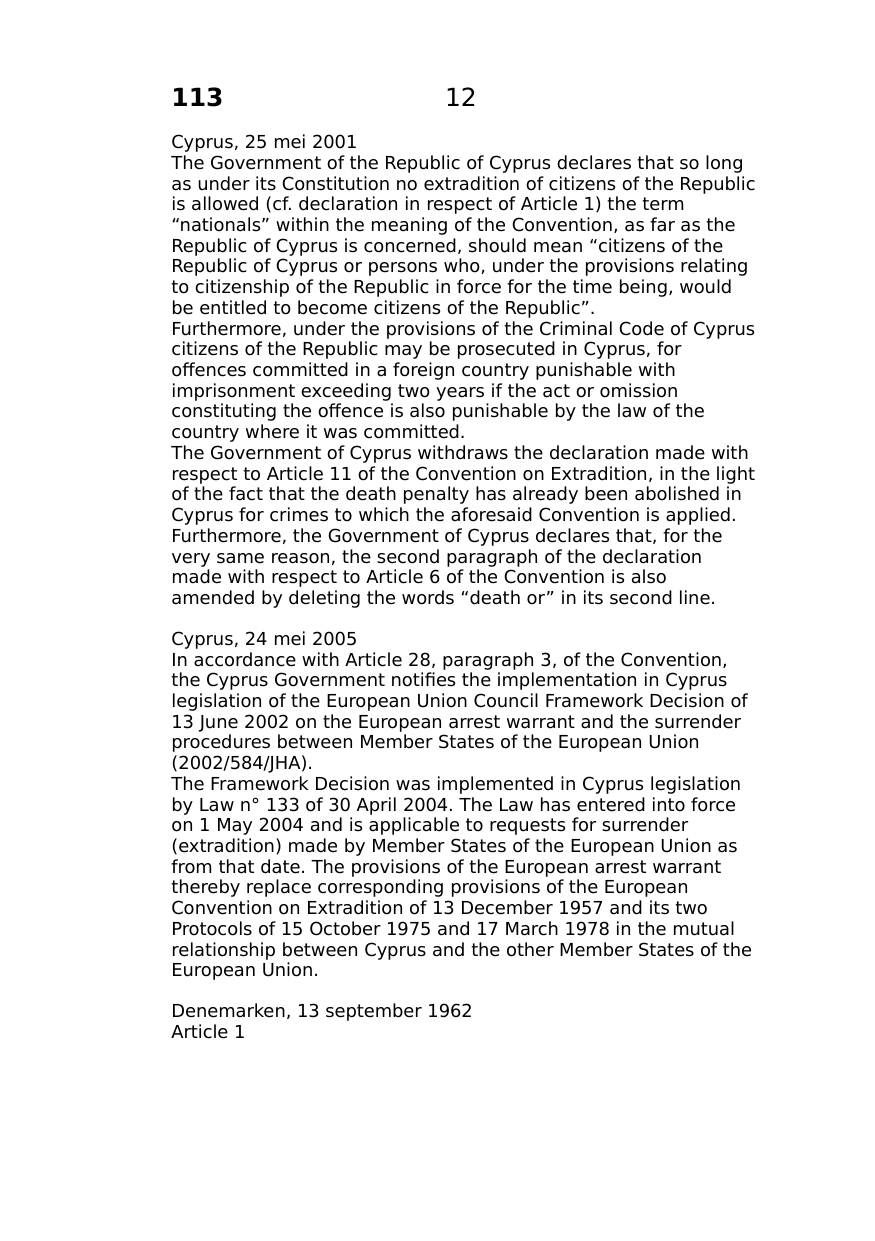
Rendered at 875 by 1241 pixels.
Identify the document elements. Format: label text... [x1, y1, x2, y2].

text The Framework Decision was implemented in Cyprus legislation by Law n° 133 of 30 April 2004. The Law has entered into force on 1 May 2004 and is applicable to requests for surrender (extradition) made by Member States of the European Union as from that date. The provisions of the European arrest warrant thereby replace corresponding provisions of the European Convention on Extradition of 13 December 1957 and its two Protocols of 15 October 1975 and 17 March 1978 in the mutual relationship between Cyprus and the other Member States of the European Union. [171, 774, 756, 981]
text Furthermore, the Government of Cyprus declares that, for the very same reason, the second paragraph of the declaration made with respect to Article 6 of the Convention is also amended by deleting the words “death or” in its second line. [171, 526, 756, 609]
text The Government of the Republic of Cyprus declares that so long as under its Constitution no extradition of citizens of the Republic is allowed (cf. declaration in respect of Article 1) the term “nationals” within the meaning of the Convention, as far as the Republic of Cyprus is concerned, should mean “citizens of the Republic of Cyprus or persons who, under the provisions relating to citizenship of the Republic in force for the time being, would be entitled to become citizens of the Republic”. [171, 153, 756, 318]
text Furthermore, under the provisions of the Criminal Code of Cyprus citizens of the Republic may be prosecuted in Cyprus, for offences committed in a foreign country punishable with imprisonment exceeding two years if the act or omission constituting the offence is also punishable by the law of the country where it was committed. [171, 318, 756, 443]
text In accordance with Article 28, paragraph 3, of the Convention, the Cyprus Government notifies the implementation in Cyprus legislation of the European Union Council Framework Decision of 13 June 2002 on the European arrest warrant and the surrender procedures between Member States of the European Union (2002/584/JHA). [171, 649, 756, 774]
text Cyprus, 24 mei 2005 [171, 629, 756, 649]
text Article 1 [171, 1022, 756, 1042]
text Denemarken, 13 september 1962 [171, 1001, 756, 1022]
text Cyprus, 25 mei 2001 [171, 132, 756, 153]
text The Government of Cyprus withdraws the declaration made with respect to Article 11 of the Convention on Extradition, in the light of the fact that the death penalty has already been abolished in Cyprus for crimes to which the aforesaid Convention is applied. [171, 443, 756, 526]
